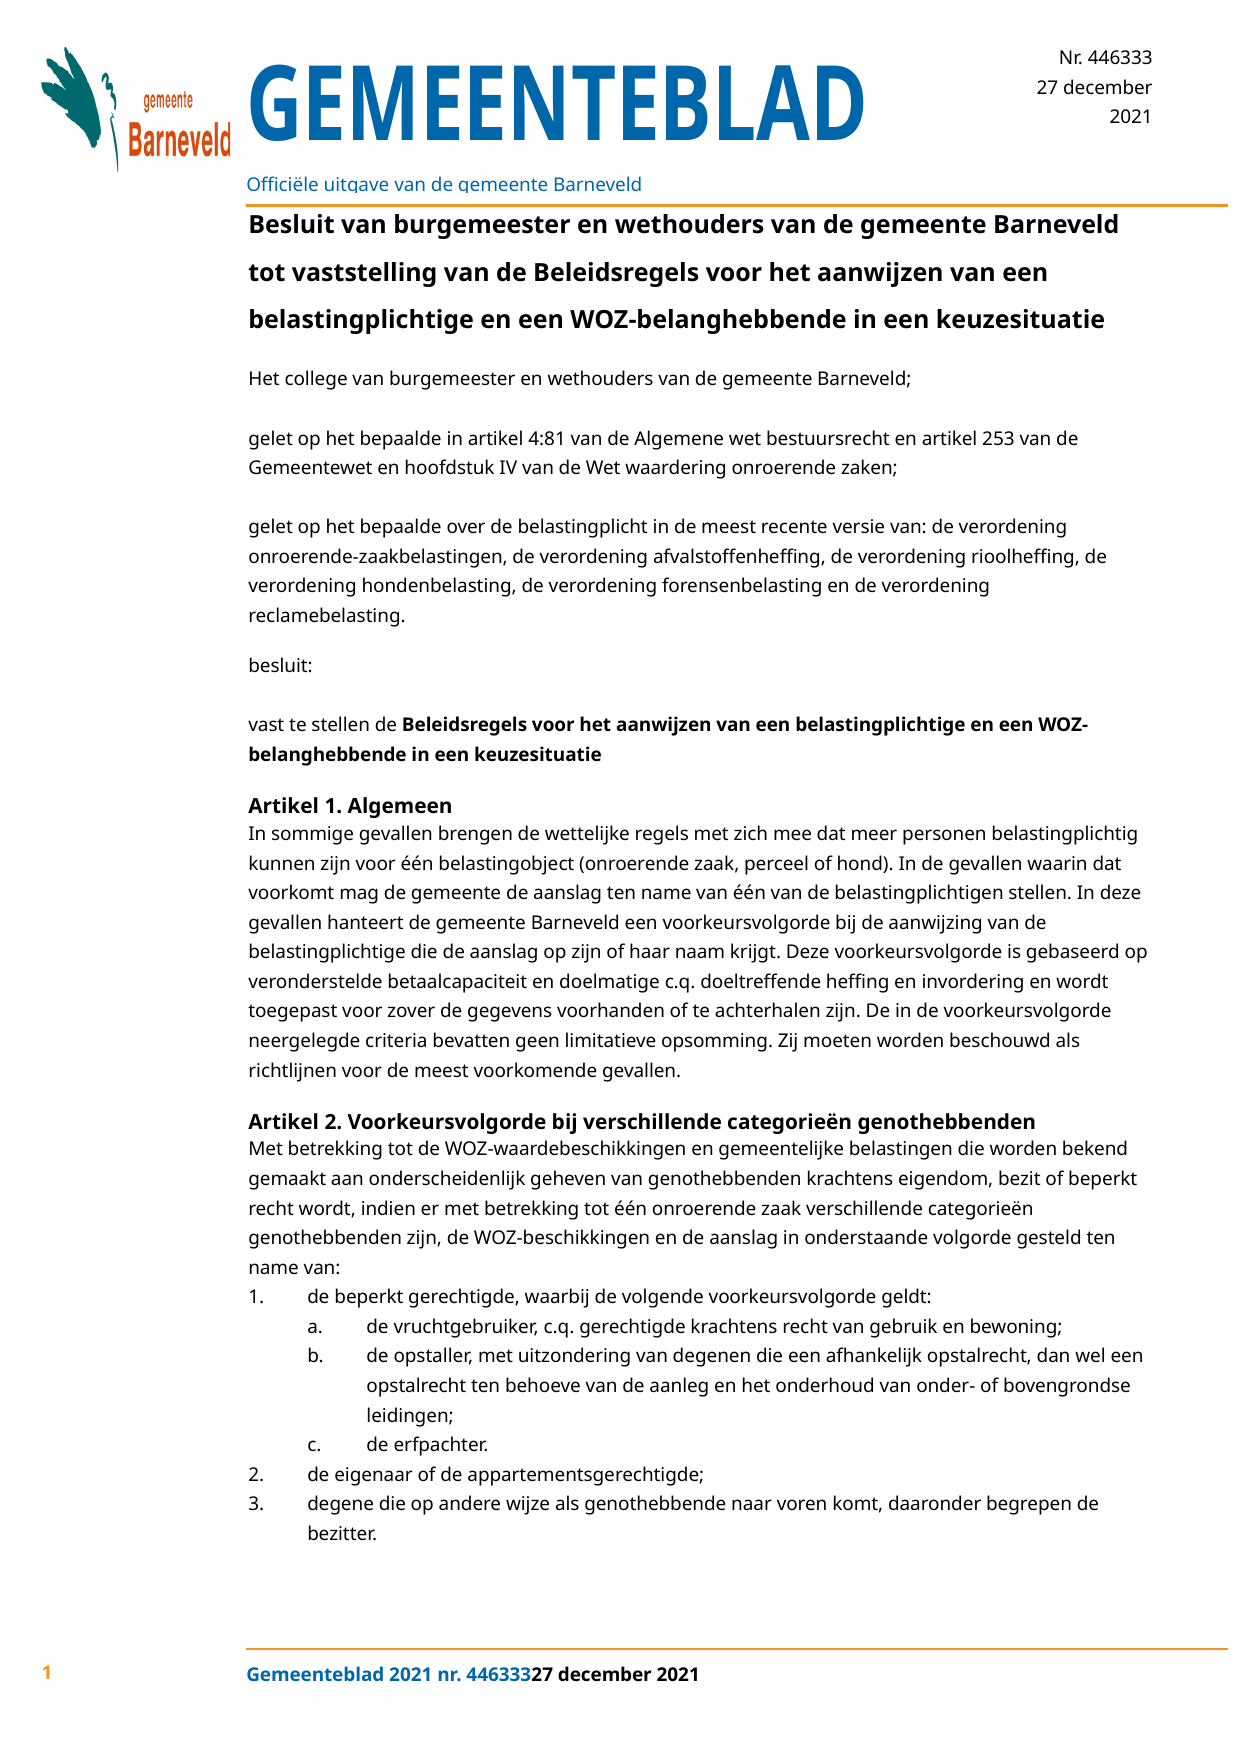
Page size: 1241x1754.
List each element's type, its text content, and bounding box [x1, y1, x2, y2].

list de opstaller, met uitzondering van degenen die een afhankelijk opstalrecht, dan wel een opstalrecht ten behoeve van de aanleg en het onderhoud van onder- of bovengrondse leidingen; [307, 1343, 1152, 1428]
text Artikel 2. Voorkeursvolgorde bij verschillende categorieën genothebbenden [248, 1107, 1152, 1136]
text In sommige gevallen brengen de wettelijke regels met zich mee dat meer personen belastingplichtig kunnen zijn voor één belastingobject (onroerende zaak, perceel of hond). In de gevallen waarin dat voorkomt mag de gemeente de aanslag ten name van één van de belastingplichtigen stellen. In deze gevallen hanteert de gemeente Barneveld een voorkeursvolgorde bij de aanwijzing van de belastingplichtige die de aanslag op zijn of haar naam krijgt. Deze voorkeursvolgorde is gebaseerd op veronderstelde betaalcapaciteit en doelmatige c.q. doeltreffende heffing en invordering en wordt toegepast voor zover de gegevens voorhanden of te achterhalen zijn. De in de voorkeursvolgorde neergelegde criteria bevatten geen limitatieve opsomming. Zij moeten worden beschouwd als richtlijnen voor de meest voorkomende gevallen. [248, 820, 1152, 1082]
text besluit: [248, 652, 1152, 678]
text Het college van burgemeester en wethouders van de gemeente Barneveld; [248, 366, 1152, 391]
text Met betrekking tot de WOZ-waardebeschikkingen en gemeentelijke belastingen die worden bekend gemaakt aan onderscheidenlijk geheven van genothebbenden krachtens eigendom, bezit of beperkt recht wordt, indien er met betrekking tot één onroerende zaak verschillende categorieën genothebbenden zijn, de WOZ-beschikkingen en de aanslag in onderstaande volgorde gesteld ten name van: [248, 1136, 1152, 1280]
list degene die op andere wijze als genothebbende naar voren komt, daaronder begrepen de bezitter. [248, 1491, 1152, 1546]
text vast te stellen de Beleidsregels voor het aanwijzen van een belastingplichtige en een WOZ-belanghebbende in een keuzesituatie [248, 712, 1152, 767]
text gelet op het bepaalde over de belastingplicht in de meest recente versie van: de verordening onroerende-zaakbelastingen, de verordening afvalstoffenheffing, de verordening rioolheffing, de verordening hondenbelasting, de verordening forensenbelasting en de verordening reclamebelasting. [248, 513, 1152, 628]
text gelet op het bepaalde in artikel 4:81 van de Algemene wet bestuursrecht en artikel 253 van de Gemeentewet en hoofdstuk IV van de Wet waardering onroerende zaken; [248, 425, 1152, 480]
text Artikel 1. Algemeen [248, 792, 1152, 820]
list de eigenaar of de appartementsgerechtigde; [248, 1461, 1152, 1487]
list de beperkt gerechtigde, waarbij de volgende voorkeursvolgorde geldt: [248, 1283, 1152, 1309]
picture [41, 47, 231, 172]
list de vruchtgebruiker, c.q. gerechtigde krachtens recht van gebruik en bewoning; [307, 1313, 1152, 1339]
list de erfpachter. [307, 1431, 1152, 1457]
text Besluit van burgemeester en wethouders van de gemeente Barneveld tot vaststelling van de Beleidsregels voor het aanwijzen van een belastingplichtige en een WOZ-belanghebbende in een keuzesituatie [248, 207, 1152, 336]
